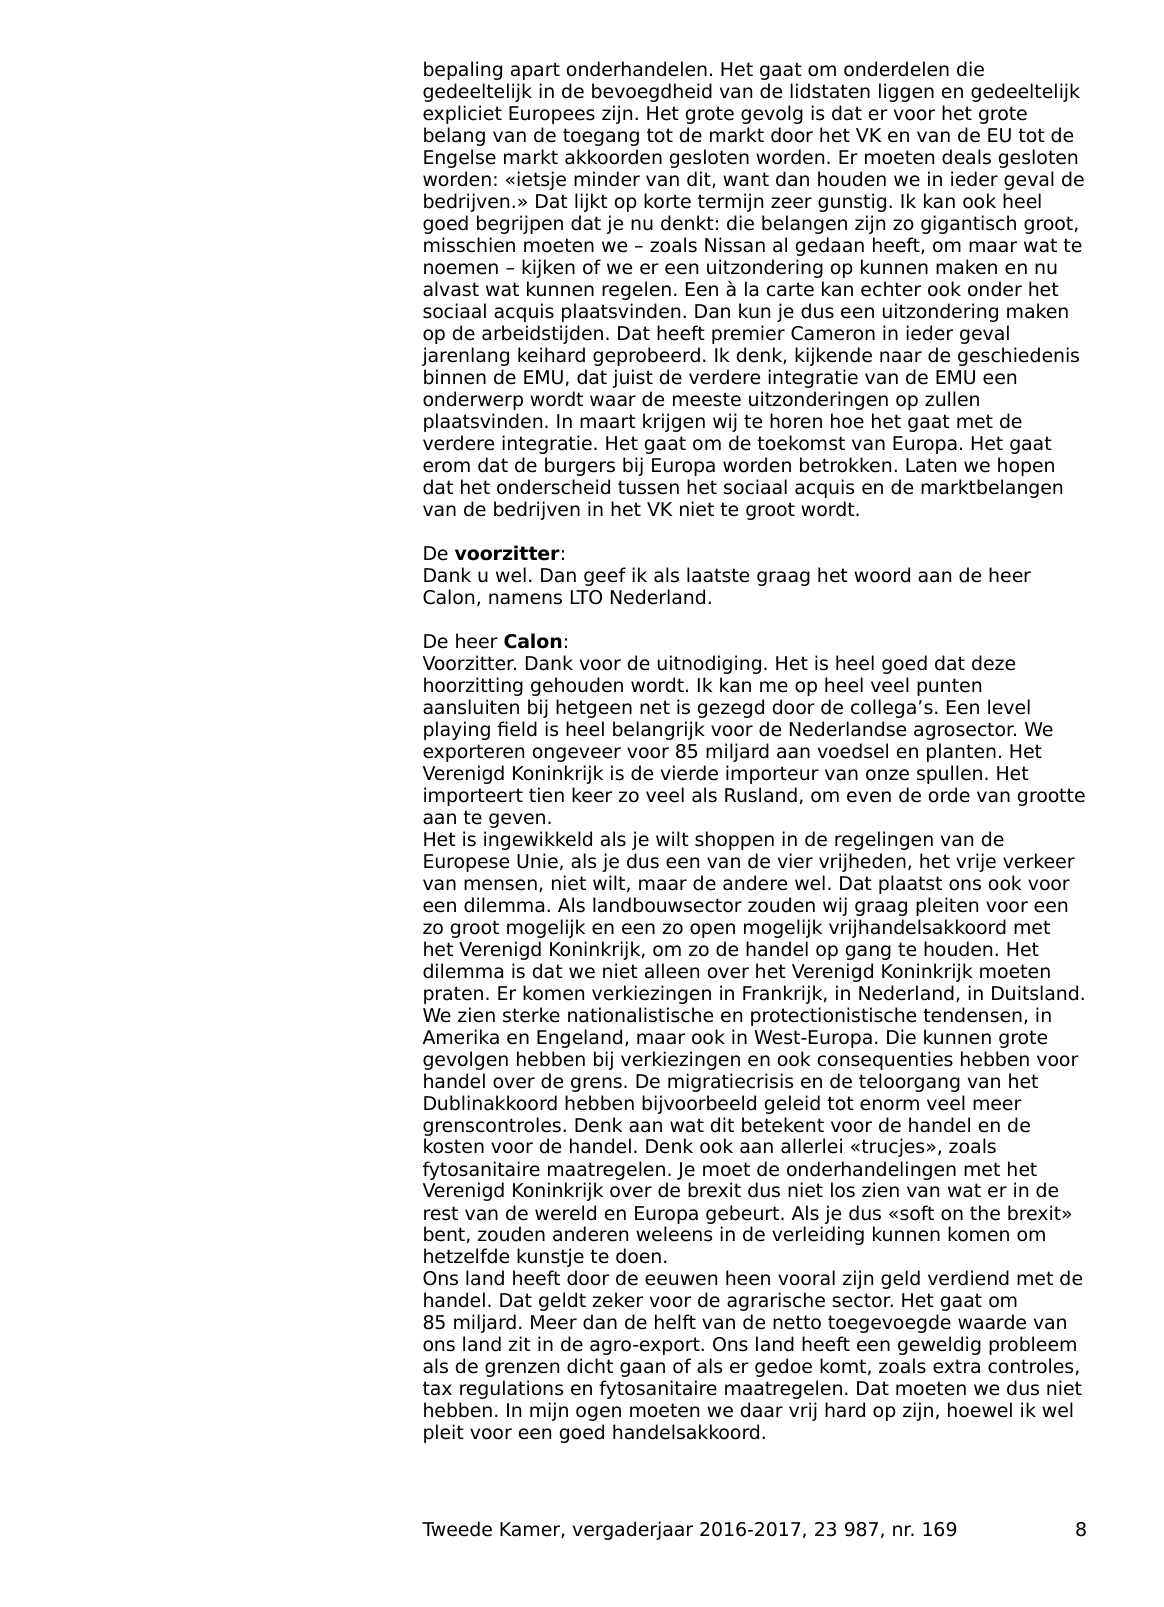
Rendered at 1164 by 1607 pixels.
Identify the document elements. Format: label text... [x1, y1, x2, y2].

text Voorzitter. Dank voor de uitnodiging. Het is heel goed dat deze hoorzitting gehouden wordt. Ik kan me op heel veel punten aansluiten bij hetgeen net is gezegd door de collega’s. Een level playing field is heel belangrijk voor de Nederlandse agrosector. We exporteren ongeveer voor 85 miljard aan voedsel en planten. Het Verenigd Koninkrijk is de vierde importeur van onze spullen. Het importeert tien keer zo veel als Rusland, om even de orde van grootte aan te geven. [422, 653, 1087, 829]
text bepaling apart onderhandelen. Het gaat om onderdelen die gedeeltelijk in de bevoegdheid van de lidstaten liggen en gedeeltelijk expliciet Europees zijn. Het grote gevolg is dat er voor het grote belang van de toegang tot de markt door het VK en van de EU tot de Engelse markt akkoorden gesloten worden. Er moeten deals gesloten worden: «ietsje minder van dit, want dan houden we in ieder geval de bedrijven.» Dat lijkt op korte termijn zeer gunstig. Ik kan ook heel goed begrijpen dat je nu denkt: die belangen zijn zo gigantisch groot, misschien moeten we – zoals Nissan al gedaan heeft, om maar wat te noemen – kijken of we er een uitzondering op kunnen maken en nu alvast wat kunnen regelen. Een à la carte kan echter ook onder het sociaal acquis plaatsvinden. Dan kun je dus een uitzondering maken op de arbeidstijden. Dat heeft premier Cameron in ieder geval jarenlang keihard geprobeerd. Ik denk, kijkende naar de geschiedenis binnen de EMU, dat juist de verdere integratie van de EMU een onderwerp wordt waar de meeste uitzonderingen op zullen plaatsvinden. In maart krijgen wij te horen hoe het gaat met de verdere integratie. Het gaat om de toekomst van Europa. Het gaat erom dat de burgers bij Europa worden betrokken. Laten we hopen dat het onderscheid tussen het sociaal acquis en de marktbelangen van de bedrijven in het VK niet te groot wordt. [422, 59, 1087, 521]
text Het is ingewikkeld als je wilt shoppen in de regelingen van de Europese Unie, als je dus een van de vier vrijheden, het vrije verkeer van mensen, niet wilt, maar de andere wel. Dat plaatst ons ook voor een dilemma. Als landbouwsector zouden wij graag pleiten voor een zo groot mogelijk en een zo open mogelijk vrijhandelsakkoord met het Verenigd Koninkrijk, om zo de handel op gang te houden. Het dilemma is dat we niet alleen over het Verenigd Koninkrijk moeten praten. Er komen verkiezingen in Frankrijk, in Nederland, in Duitsland. We zien sterke nationalistische en protectionistische tendensen, in Amerika en Engeland, maar ook in West-Europa. Die kunnen grote gevolgen hebben bij verkiezingen en ook consequenties hebben voor handel over de grens. De migratiecrisis en de teloorgang van het Dublinakkoord hebben bijvoorbeeld geleid tot enorm veel meer grenscontroles. Denk aan wat dit betekent voor de handel en de kosten voor de handel. Denk ook aan allerlei «trucjes», zoals fytosanitaire maatregelen. Je moet de onderhandelingen met het Verenigd Koninkrijk over de brexit dus niet los zien van wat er in de rest van de wereld en Europa gebeurt. Als je dus «soft on the brexit» bent, zouden anderen weleens in de verleiding kunnen komen om hetzelfde kunstje te doen. [422, 829, 1087, 1268]
text De voorzitter: [422, 543, 1087, 565]
text Dank u wel. Dan geef ik als laatste graag het woord aan de heer Calon, namens LTO Nederland. [422, 565, 1087, 609]
text De heer Calon: [422, 631, 1087, 653]
text Ons land heeft door de eeuwen heen vooral zijn geld verdiend met de handel. Dat geldt zeker voor de agrarische sector. Het gaat om 85 miljard. Meer dan de helft van de netto toegevoegde waarde van ons land zit in de agro-export. Ons land heeft een geweldig probleem als de grenzen dicht gaan of als er gedoe komt, zoals extra controles, tax regulations en fytosanitaire maatregelen. Dat moeten we dus niet hebben. In mijn ogen moeten we daar vrij hard op zijn, hoewel ik wel pleit voor een goed handelsakkoord. [422, 1268, 1087, 1444]
